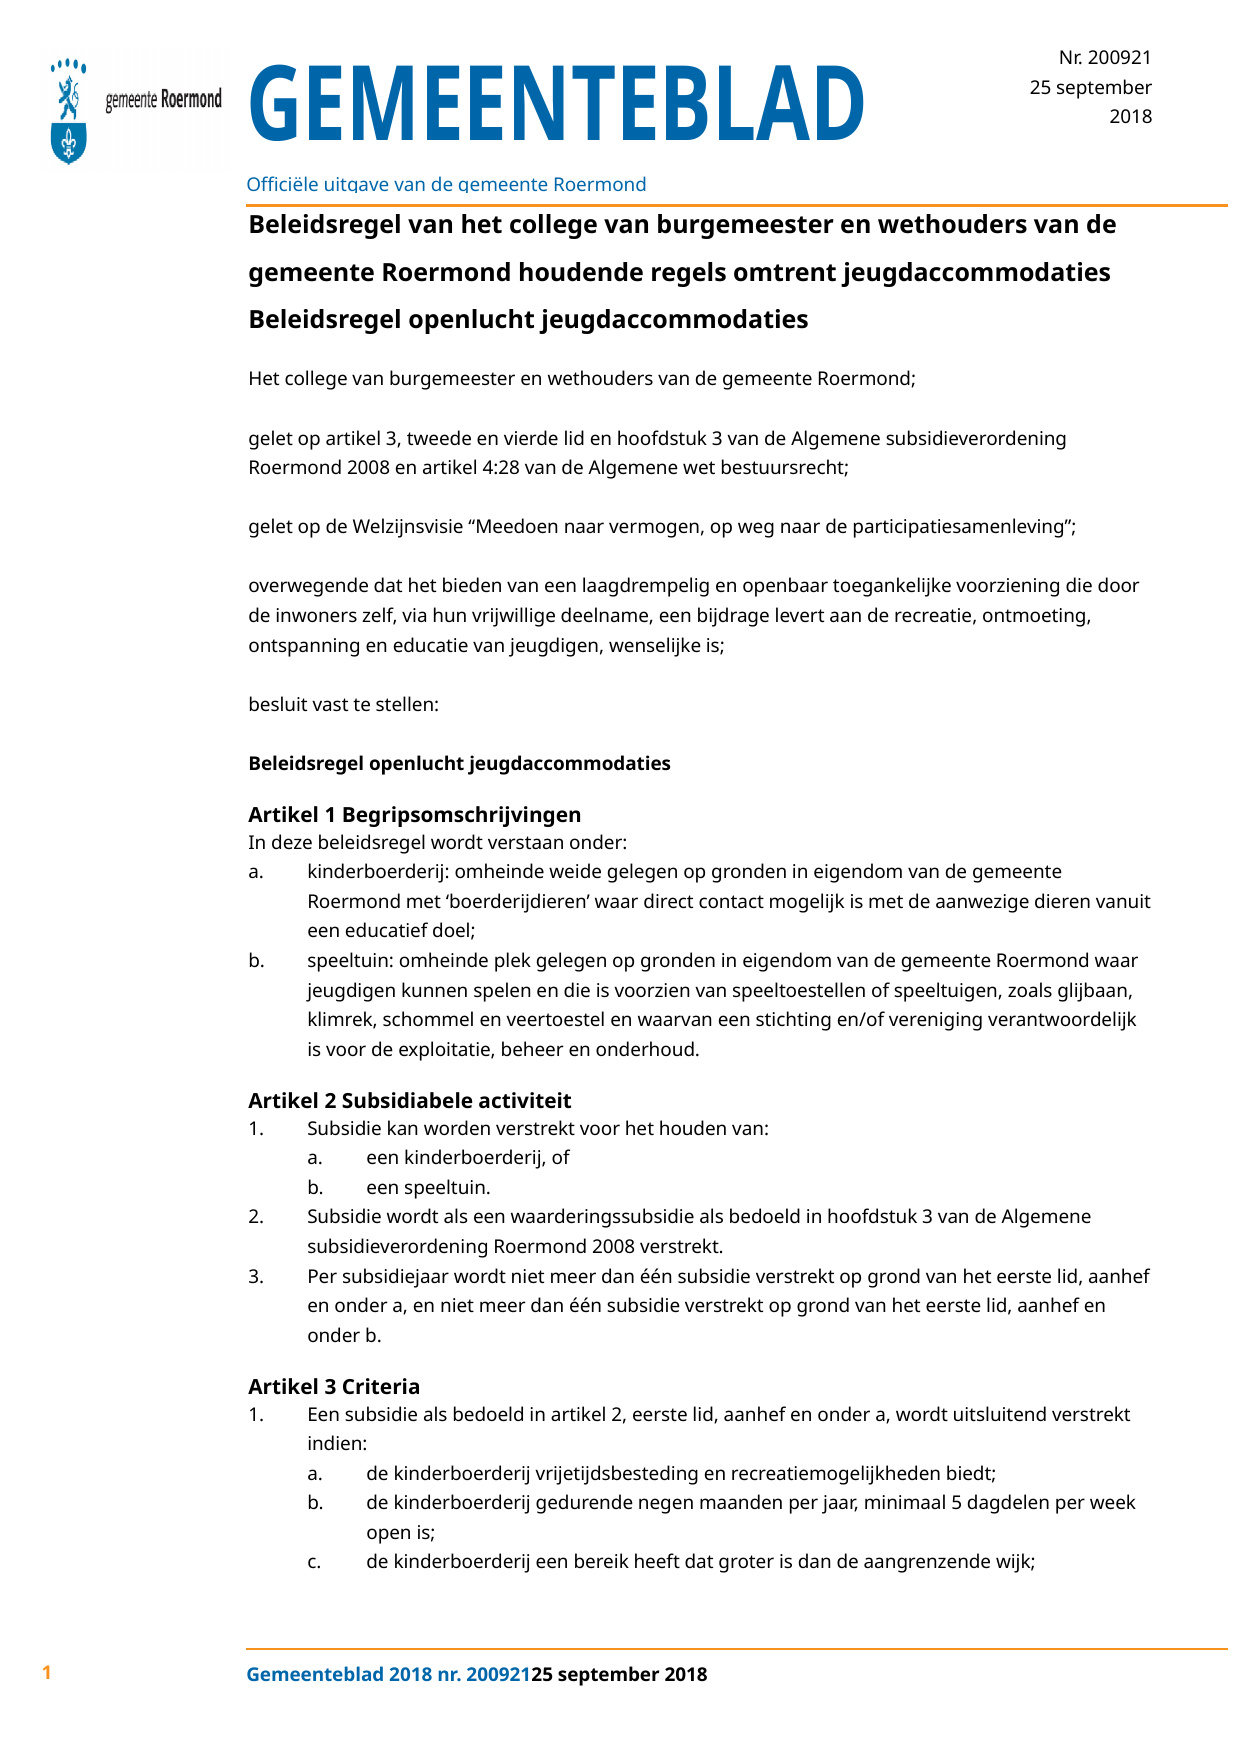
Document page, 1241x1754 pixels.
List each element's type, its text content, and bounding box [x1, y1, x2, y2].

text Artikel 1 Begripsomschrijvingen [248, 801, 1152, 829]
text Artikel 2 Subsidiabele activiteit [248, 1086, 1152, 1115]
text Artikel 3 Criteria [248, 1372, 1152, 1401]
list Een subsidie als bedoeld in artikel 2, eerste lid, aanhef en onder a, wordt uitsluitend verstrekt indien: [248, 1401, 1152, 1456]
list kinderboerderij: omheinde weide gelegen op gronden in eigendom van de gemeente Roermond met ‘boerderijdieren’ waar direct contact mogelijk is met de aanwezige dieren vanuit een educatief doel; [248, 858, 1152, 943]
list de kinderboerderij gedurende negen maanden per jaar, minimaal 5 dagdelen per week open is; [307, 1489, 1152, 1545]
list een speeltuin. [307, 1174, 1152, 1200]
list de kinderboerderij een bereik heeft dat groter is dan de aangrenzende wijk; [307, 1549, 1152, 1574]
picture [41, 47, 231, 172]
text gelet op artikel 3, tweede en vierde lid en hoofdstuk 3 van de Algemene subsidieverordening Roermond 2008 en artikel 4:28 van de Algemene wet bestuursrecht; [248, 425, 1152, 480]
text overwegende dat het bieden van een laagdrempelig en openbaar toegankelijke voorziening die door de inwoners zelf, via hun vrijwillige deelname, een bijdrage levert aan de recreatie, ontmoeting, ontspanning en educatie van jeugdigen, wenselijke is; [248, 573, 1152, 657]
text besluit vast te stellen: [248, 691, 1152, 717]
text Het college van burgemeester en wethouders van de gemeente Roermond; [248, 366, 1152, 391]
text In deze beleidsregel wordt verstaan onder: [248, 829, 1152, 855]
text gelet op de Welzijnsvisie “Meedoen naar vermogen, op weg naar de participatiesamenleving”; [248, 513, 1152, 539]
list een kinderboerderij, of [307, 1144, 1152, 1170]
list Subsidie kan worden verstrekt voor het houden van: [248, 1115, 1152, 1141]
list de kinderboerderij vrijetijdsbesteding en recreatiemogelijkheden biedt; [307, 1460, 1152, 1486]
text Beleidsregel van het college van burgemeester en wethouders van de gemeente Roermond houdende regels omtrent jeugdaccommodaties Beleidsregel openlucht jeugdaccommodaties [248, 207, 1152, 336]
list Per subsidiejaar wordt niet meer dan één subsidie verstrekt op grond van het eerste lid, aanhef en onder a, en niet meer dan één subsidie verstrekt op grond van het eerste lid, aanhef en onder b. [248, 1263, 1152, 1348]
list Subsidie wordt als een waarderingssubsidie als bedoeld in hoofdstuk 3 van de Algemene subsidieverordening Roermond 2008 verstrekt. [248, 1204, 1152, 1259]
text Beleidsregel openlucht jeugdaccommodaties [248, 750, 1152, 776]
list speeltuin: omheinde plek gelegen op gronden in eigendom van de gemeente Roermond waar jeugdigen kunnen spelen en die is voorzien van speeltoestellen of speeltuigen, zoals glijbaan, klimrek, schommel en veertoestel en waarvan een stichting en/of vereniging verantwoordelijk is voor de exploitatie, beheer en onderhoud. [248, 947, 1152, 1062]
